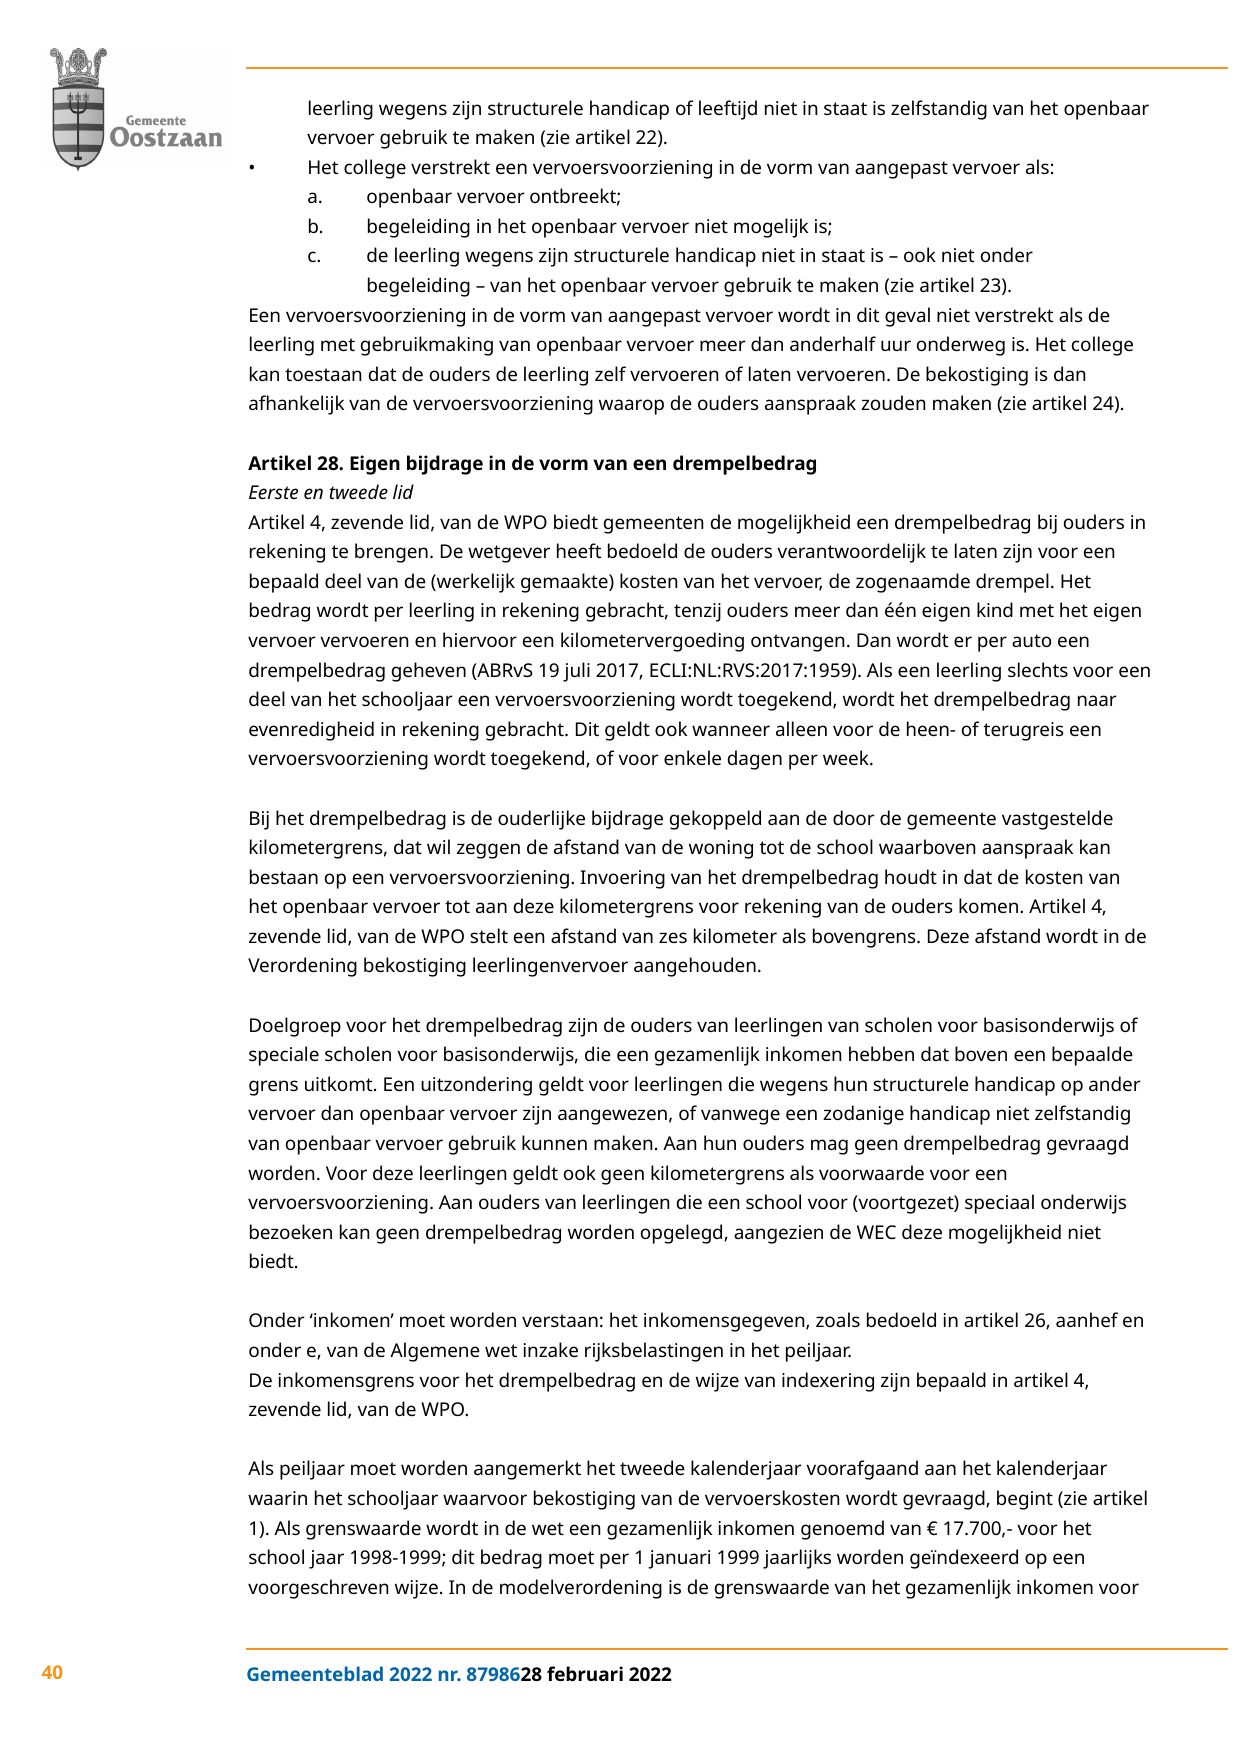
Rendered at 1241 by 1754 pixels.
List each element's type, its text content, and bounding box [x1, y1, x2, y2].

text Als peiljaar moet worden aangemerkt het tweede kalenderjaar voorafgaand aan het kalenderjaar waarin het schooljaar waarvoor bekostiging van de vervoerskosten wordt gevraagd, begint (zie artikel 1). Als grenswaarde wordt in de wet een gezamenlijk inkomen genoemd van € 17.700,- voor het school jaar 1998-1999; dit bedrag moet per 1 januari 1999 jaarlijks worden geïndexeerd op een voorgeschreven wijze. In de modelverordening is de grenswaarde van het gezamenlijk inkomen voor [248, 1456, 1152, 1600]
text Artikel 28. Eigen bijdrage in de vorm van een drempelbedrag [248, 450, 1152, 476]
text Een vervoersvoorziening in de vorm van aangepast vervoer wordt in dit geval niet verstrekt als de leerling met gebruikmaking van openbaar vervoer meer dan anderhalf uur onderweg is. Het college kan toestaan dat de ouders de leerling zelf vervoeren of laten vervoeren. De bekostiging is dan afhankelijk van de vervoersvoorziening waarop de ouders aanspraak zouden maken (zie artikel 24). [248, 302, 1152, 416]
text Onder ‘inkomen’ moet worden verstaan: het inkomensgegeven, zoals bedoeld in artikel 26, aanhef en onder e, van de Algemene wet inzake rijksbelastingen in het peiljaar. [248, 1308, 1152, 1363]
list Het college verstrekt een vervoersvoorziening in de vorm van aangepast vervoer als: [248, 154, 1152, 180]
text Artikel 4, zevende lid, van de WPO biedt gemeenten de mogelijkheid een drempelbedrag bij ouders in rekening te brengen. De wetgever heeft bedoeld de ouders verantwoordelijk te laten zijn voor een bepaald deel van de (werkelijk gemaakte) kosten van het vervoer, de zogenaamde drempel. Het bedrag wordt per leerling in rekening gebracht, tenzij ouders meer dan één eigen kind met het eigen vervoer vervoeren en hiervoor een kilometervergoeding ontvangen. Dan wordt er per auto een drempelbedrag geheven (ABRvS 19 juli 2017, ECLI:NL:RVS:2017:1959). Als een leerling slechts voor een deel van het schooljaar een vervoersvoorziening wordt toegekend, wordt het drempelbedrag naar evenredigheid in rekening gebracht. Dit geldt ook wanneer alleen voor de heen- of terugreis een vervoersvoorziening wordt toegekend, of voor enkele dagen per week. [248, 509, 1152, 771]
list leerling wegens zijn structurele handicap of leeftijd niet in staat is zelfstandig van het openbaar vervoer gebruik te maken (zie artikel 22). [248, 95, 1152, 150]
list begeleiding – van het openbaar vervoer gebruik te maken (zie artikel 23). [307, 272, 1152, 298]
list de leerling wegens zijn structurele handicap niet in staat is – ook niet onder [307, 243, 1152, 268]
text De inkomensgrens voor het drempelbedrag en de wijze van indexering zijn bepaald in artikel 4, zevende lid, van de WPO. [248, 1367, 1152, 1422]
text Eerste en tweede lid [248, 479, 1152, 505]
text Doelgroep voor het drempelbedrag zijn de ouders van leerlingen van scholen voor basisonderwijs of speciale scholen voor basisonderwijs, die een gezamenlijk inkomen hebben dat boven een bepaalde grens uitkomt. Een uitzondering geldt voor leerlingen die wegens hun structurele handicap op ander vervoer dan openbaar vervoer zijn aangewezen, of vanwege een zodanige handicap niet zelfstandig van openbaar vervoer gebruik kunnen maken. Aan hun ouders mag geen drempelbedrag gevraagd worden. Voor deze leerlingen geldt ook geen kilometergrens als voorwaarde voor een vervoersvoorziening. Aan ouders van leerlingen die een school voor (voortgezet) speciaal onderwijs bezoeken kan geen drempelbedrag worden opgelegd, aangezien de WEC deze mogelijkheid niet biedt. [248, 1012, 1152, 1274]
list openbaar vervoer ontbreekt; [307, 183, 1152, 209]
list begeleiding in het openbaar vervoer niet mogelijk is; [307, 213, 1152, 239]
text Bij het drempelbedrag is de ouderlijke bijdrage gekoppeld aan de door de gemeente vastgestelde kilometergrens, dat wil zeggen de afstand van de woning tot de school waarboven aanspraak kan bestaan op een vervoersvoorziening. Invoering van het drempelbedrag houdt in dat de kosten van het openbaar vervoer tot aan deze kilometergrens voor rekening van de ouders komen. Artikel 4, zevende lid, van de WPO stelt een afstand van zes kilometer als bovengrens. Deze afstand wordt in de Verordening bekostiging leerlingenvervoer aangehouden. [248, 805, 1152, 978]
picture [41, 47, 231, 172]
